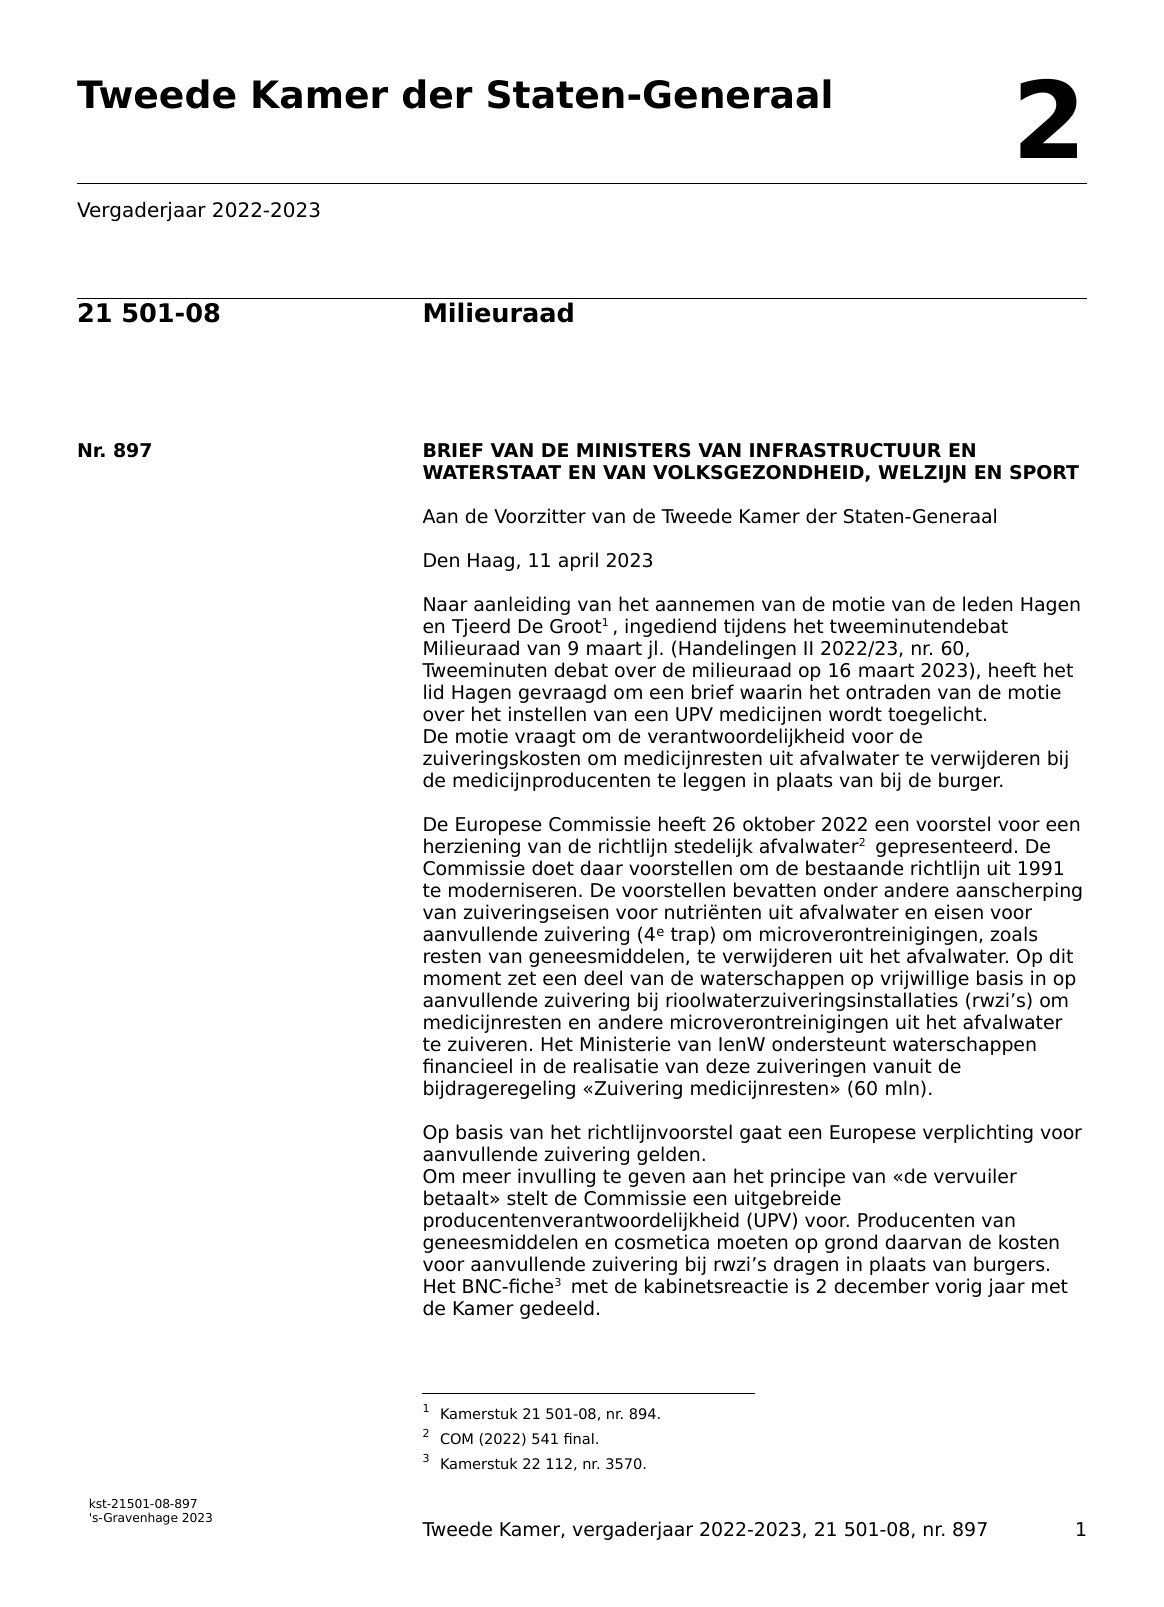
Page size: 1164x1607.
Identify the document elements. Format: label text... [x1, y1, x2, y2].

text Aan de Voorzitter van de Tweede Kamer der Staten-Generaal [422, 506, 1087, 528]
subtitle Nr. 897 BRIEF VAN DE MINISTERS VAN INFRASTRUCTUUR EN WATERSTAAT EN VAN VOLKSGEZONDHEID, WELZIJN EN SPORT [77, 440, 1087, 484]
table_cell Vergaderjaar 2022-2023 [77, 184, 1087, 298]
table_header 2 [886, 59, 1087, 183]
subtitle 21 501-08 Milieuraad [77, 299, 1087, 329]
text Kamerstuk 21 501-08, nr. 894. [422, 1402, 1087, 1424]
text Naar aanleiding van het aannemen van de motie van de leden Hagen en Tjeerd De Groot, ingediend tijdens het tweeminutendebat Milieuraad van 9 maart jl. (Handelingen II 2022/23, nr. 60, Tweeminuten debat over de milieuraad op 16 maart 2023), heeft het lid Hagen gevraagd om een brief waarin het ontraden van de motie over het instellen van een UPV medicijnen wordt toegelicht. [422, 594, 1087, 726]
text Op basis van het richtlijnvoorstel gaat een Europese verplichting voor aanvullende zuivering gelden. [422, 1122, 1087, 1166]
text kst-21501-08-897 [88, 1497, 323, 1511]
table_header Tweede Kamer der Staten-Generaal [77, 59, 886, 183]
text COM (2022) 541 final. [422, 1427, 1087, 1449]
text De motie vraagt om de verantwoordelijkheid voor de zuiveringskosten om medicijnresten uit afvalwater te verwijderen bij de medicijnproducenten te leggen in plaats van bij de burger. [422, 726, 1087, 792]
text Kamerstuk 22 112, nr. 3570. [422, 1452, 1087, 1474]
text Den Haag, 11 april 2023 [422, 550, 1087, 572]
text Om meer invulling te geven aan het principe van «de vervuiler betaalt» stelt de Commissie een uitgebreide producentenverantwoordelijkheid (UPV) voor. Producenten van geneesmiddelen en cosmetica moeten op grond daarvan de kosten voor aanvullende zuivering bij rwzi’s dragen in plaats van burgers. Het BNC-fiche met de kabinetsreactie is 2 december vorig jaar met de Kamer gedeeld. [422, 1166, 1087, 1320]
text De Europese Commissie heeft 26 oktober 2022 een voorstel voor een herziening van de richtlijn stedelijk afvalwater gepresenteerd. De Commissie doet daar voorstellen om de bestaande richtlijn uit 1991 te moderniseren. De voorstellen bevatten onder andere aanscherping van zuiveringseisen voor nutriënten uit afvalwater en eisen voor aanvullende zuivering (4e trap) om microverontreinigingen, zoals resten van geneesmiddelen, te verwijderen uit het afvalwater. Op dit moment zet een deel van de waterschappen op vrijwillige basis in op aanvullende zuivering bij rioolwaterzuiveringsinstallaties (rwzi’s) om medicijnresten en andere microverontreinigingen uit het afvalwater te zuiveren. Het Ministerie van IenW ondersteunt waterschappen financieel in de realisatie van deze zuiveringen vanuit de bijdrageregeling «Zuivering medicijnresten» (60 mln). [422, 814, 1087, 1100]
text 's-Gravenhage 2023 [88, 1511, 323, 1525]
